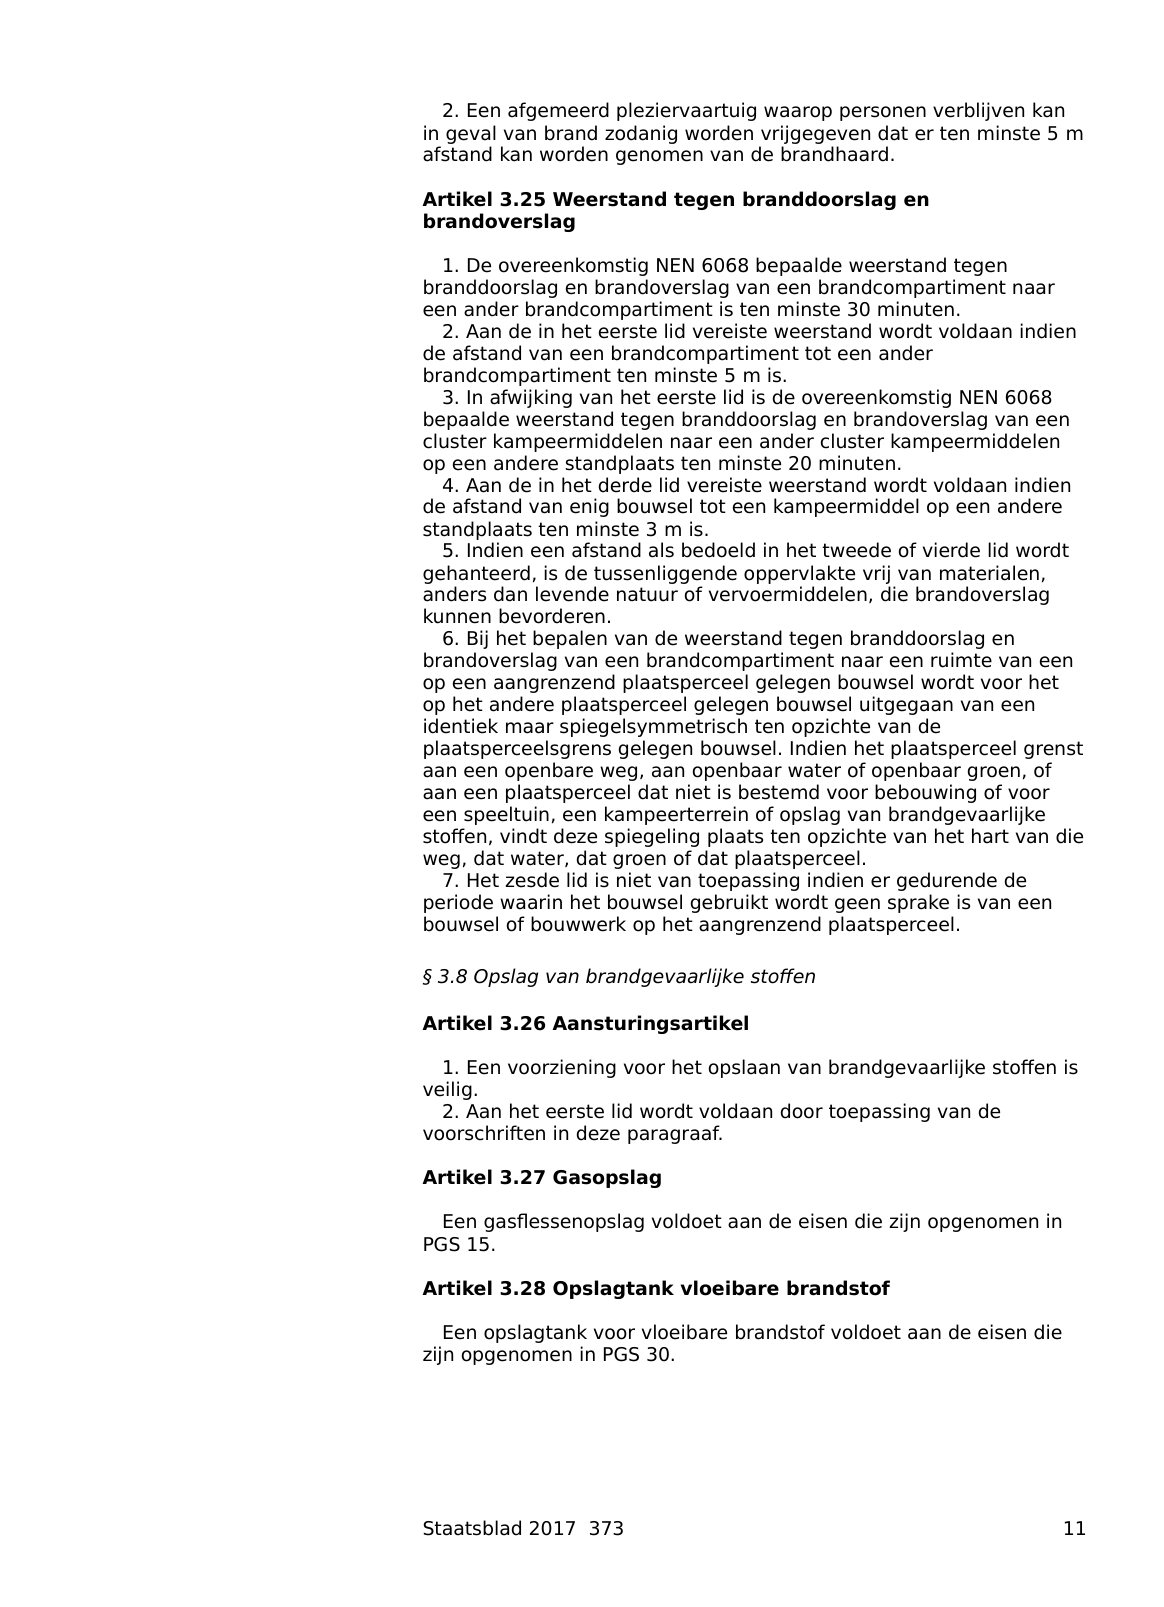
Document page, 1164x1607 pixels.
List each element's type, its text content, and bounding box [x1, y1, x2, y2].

subtitle Artikel 3.27 Gasopslag [422, 1167, 1087, 1189]
text 4. Aan de in het derde lid vereiste weerstand wordt voldaan indien de afstand van enig bouwsel tot een kampeermiddel op een andere standplaats ten minste 3 m is. [422, 474, 1087, 540]
text 2. Aan het eerste lid wordt voldaan door toepassing van de voorschriften in deze paragraaf. [422, 1101, 1087, 1145]
subtitle Artikel 3.26 Aansturingsartikel [422, 1013, 1087, 1035]
text 2. Aan de in het eerste lid vereiste weerstand wordt voldaan indien de afstand van een brandcompartiment tot een ander brandcompartiment ten minste 5 m is. [422, 321, 1087, 387]
text 6. Bij het bepalen van de weerstand tegen branddoorslag en brandoverslag van een brandcompartiment naar een ruimte van een op een aangrenzend plaatsperceel gelegen bouwsel wordt voor het op het andere plaatsperceel gelegen bouwsel uitgegaan van een identiek maar spiegelsymmetrisch ten opzichte van de plaatsperceelsgrens gelegen bouwsel. Indien het plaatsperceel grenst aan een openbare weg, aan openbaar water of openbaar groen, of aan een plaatsperceel dat niet is bestemd voor bebouwing of voor een speeltuin, een kampeerterrein of opslag van brandgevaarlijke stoffen, vindt deze spiegeling plaats ten opzichte van het hart van die weg, dat water, dat groen of dat plaatsperceel. [422, 628, 1087, 870]
text 7. Het zesde lid is niet van toepassing indien er gedurende de periode waarin het bouwsel gebruikt wordt geen sprake is van een bouwsel of bouwwerk op het aangrenzend plaatsperceel. [422, 870, 1087, 936]
text 1. De overeenkomstig NEN 6068 bepaalde weerstand tegen branddoorslag en brandoverslag van een brandcompartiment naar een ander brandcompartiment is ten minste 30 minuten. [422, 255, 1087, 321]
subtitle § 3.8 Opslag van brandgevaarlijke stoffen [422, 966, 1087, 988]
text Een opslagtank voor vloeibare brandstof voldoet aan de eisen die zijn opgenomen in PGS 30. [422, 1322, 1087, 1366]
text Een gasflessenopslag voldoet aan de eisen die zijn opgenomen in PGS 15. [422, 1211, 1087, 1255]
text 5. Indien een afstand als bedoeld in het tweede of vierde lid wordt gehanteerd, is de tussenliggende oppervlakte vrij van materialen, anders dan levende natuur of vervoermiddelen, die brandoverslag kunnen bevorderen. [422, 540, 1087, 628]
text 3. In afwijking van het eerste lid is de overeenkomstig NEN 6068 bepaalde weerstand tegen branddoorslag en brandoverslag van een cluster kampeermiddelen naar een ander cluster kampeermiddelen op een andere standplaats ten minste 20 minuten. [422, 387, 1087, 474]
subtitle Artikel 3.28 Opslagtank vloeibare brandstof [422, 1278, 1087, 1299]
subtitle Artikel 3.25 Weerstand tegen branddoorslag en brandoverslag [422, 188, 1087, 232]
text 1. Een voorziening voor het opslaan van brandgevaarlijke stoffen is veilig. [422, 1057, 1087, 1101]
text 2. Een afgemeerd pleziervaartuig waarop personen verblijven kan in geval van brand zodanig worden vrijgegeven dat er ten minste 5 m afstand kan worden genomen van de brandhaard. [422, 100, 1087, 166]
